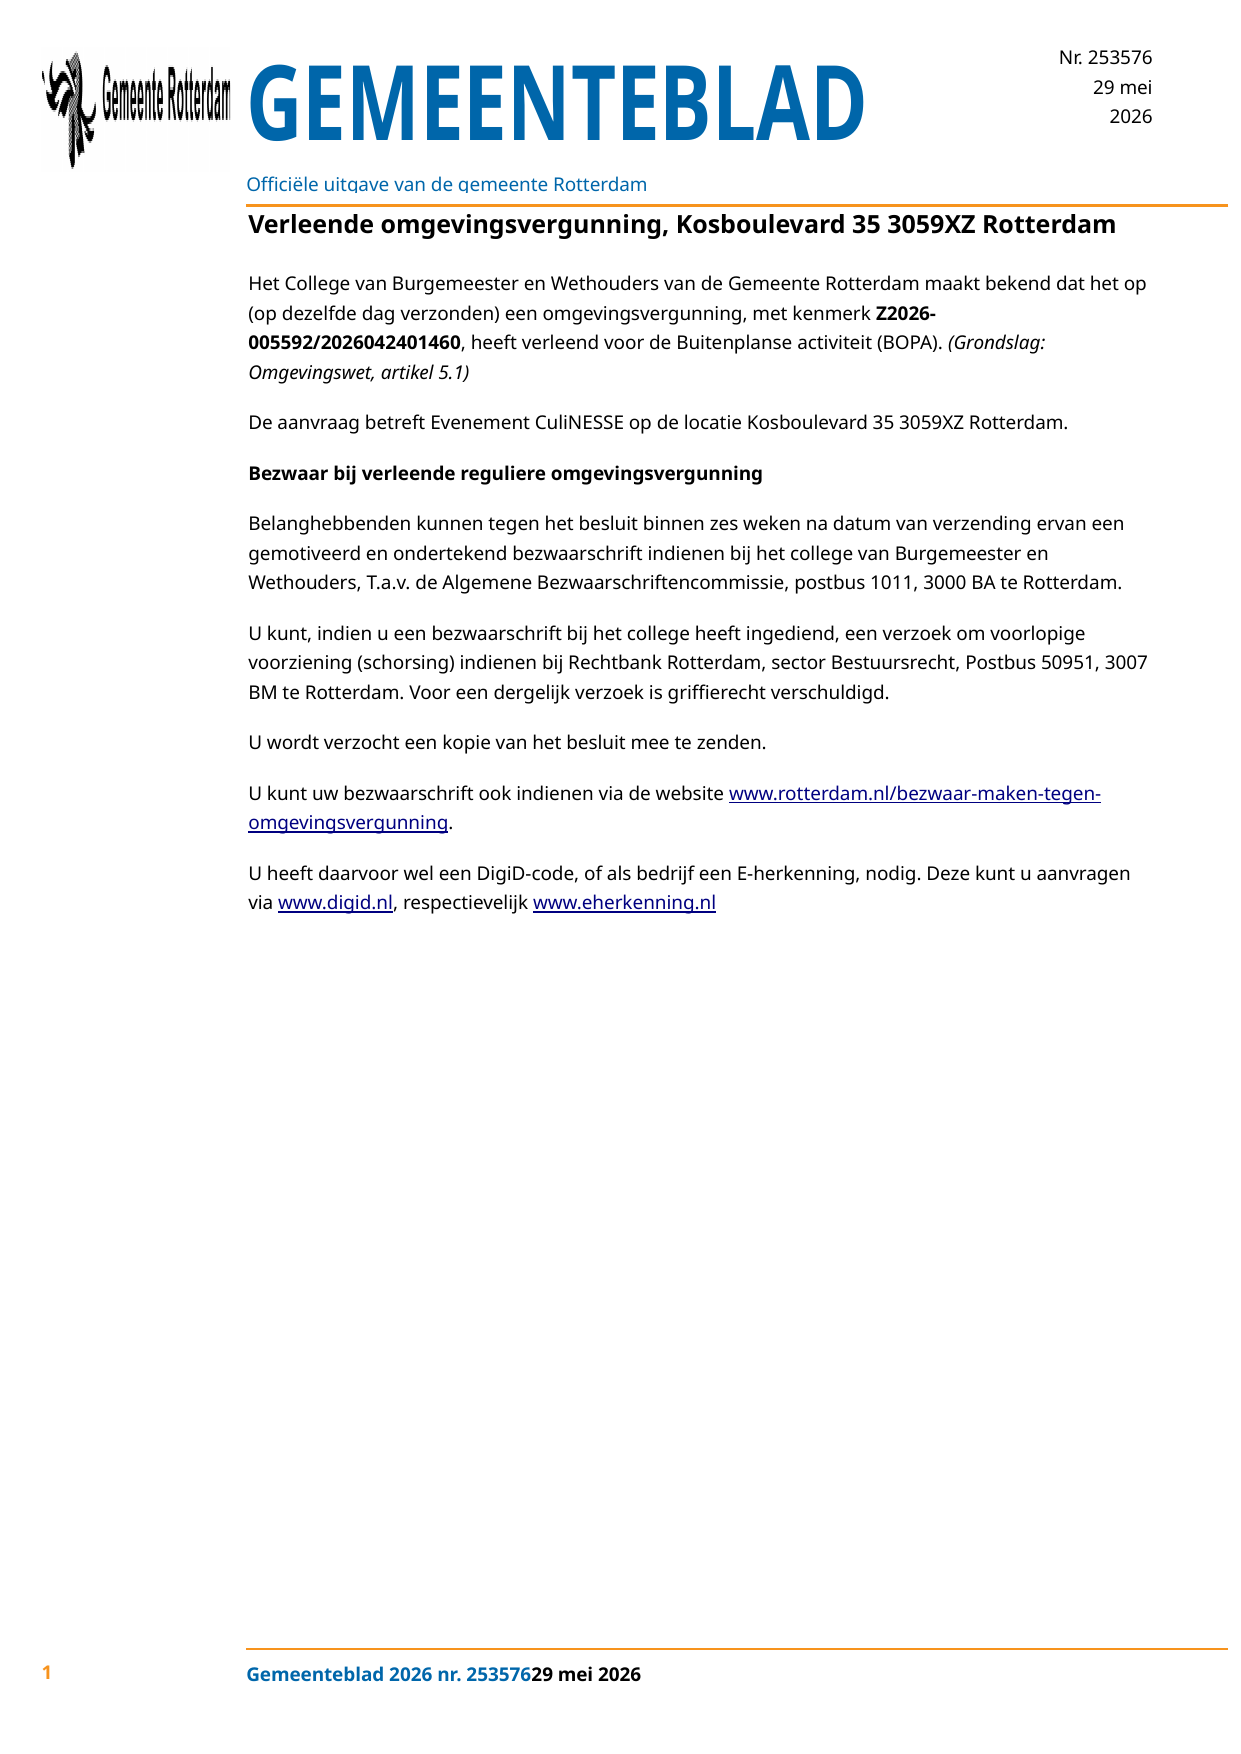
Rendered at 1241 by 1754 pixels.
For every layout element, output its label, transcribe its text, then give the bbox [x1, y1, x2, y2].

text U heeft daarvoor wel een DigiD-code, of als bedrijf een E-herkenning, nodig. Deze kunt u aanvragen via www.digid.nl, respectievelijk www.eherkenning.nl [248, 860, 1152, 915]
text De aanvraag betreft Evenement CuliNESSE op de locatie Kosboulevard 35 3059XZ Rotterdam. [248, 409, 1152, 435]
text U wordt verzocht een kopie van het besluit mee te zenden. [248, 729, 1152, 755]
picture [41, 47, 231, 172]
text U kunt, indien u een bezwaarschrift bij het college heeft ingediend, een verzoek om voorlopige voorziening (schorsing) indienen bij Rechtbank Rotterdam, sector Bestuursrecht, Postbus 50951, 3007 BM te Rotterdam. Voor een dergelijk verzoek is griffierecht verschuldigd. [248, 620, 1152, 705]
text Bezwaar bij verleende reguliere omgevingsvergunning [248, 460, 1152, 486]
text Verleende omgevingsvergunning, Kosboulevard 35 3059XZ Rotterdam [248, 207, 1152, 241]
text U kunt uw bezwaarschrift ook indienen via de website www.rotterdam.nl/bezwaar-maken-tegen-omgevingsvergunning. [248, 780, 1152, 835]
text Het College van Burgemeester en Wethouders van de Gemeente Rotterdam maakt bekend dat het op (op dezelfde dag verzonden) een omgevingsvergunning, met kenmerk Z2026-005592/2026042401460, heeft verleend voor de Buitenplanse activiteit (BOPA). (Grondslag: Omgevingswet, artikel 5.1) [248, 270, 1152, 385]
text Belanghebbenden kunnen tegen het besluit binnen zes weken na datum van verzending ervan een gemotiveerd en ondertekend bezwaarschrift indienen bij het college van Burgemeester en Wethouders, T.a.v. de Algemene Bezwaarschriftencommissie, postbus 1011, 3000 BA te Rotterdam. [248, 510, 1152, 595]
